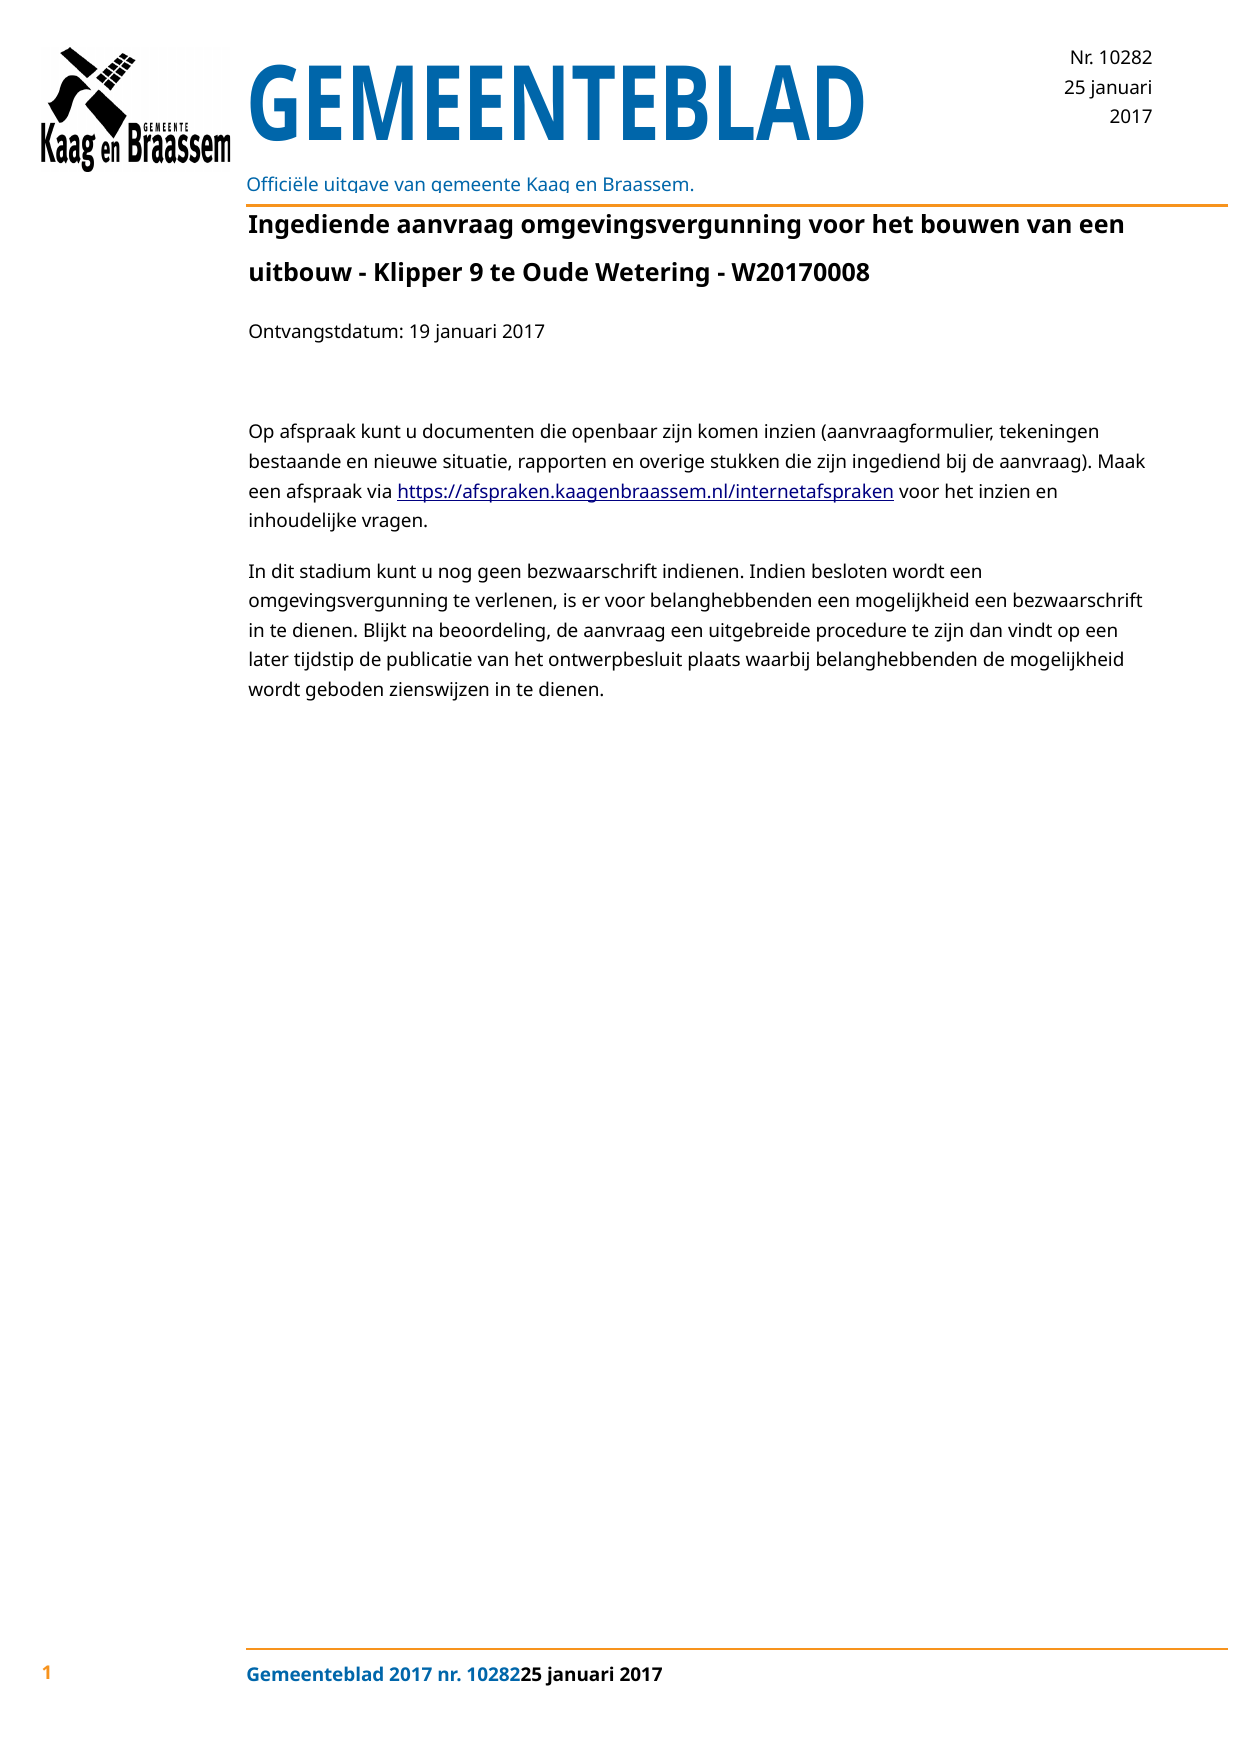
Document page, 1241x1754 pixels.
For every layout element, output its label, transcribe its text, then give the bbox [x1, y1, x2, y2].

text Op afspraak kunt u documenten die openbaar zijn komen inzien (aanvraagformulier, tekeningen bestaande en nieuwe situatie, rapporten en overige stukken die zijn ingediend bij de aanvraag). Maak een afspraak via https://afspraken.kaagenbraassem.nl/internetafspraken voor het inzien en inhoudelijke vragen. [248, 419, 1152, 533]
text In dit stadium kunt u nog geen bezwaarschrift indienen. Indien besloten wordt een omgevingsvergunning te verlenen, is er voor belanghebbenden een mogelijkheid een bezwaarschrift in te dienen. Blijkt na beoordeling, de aanvraag een uitgebreide procedure te zijn dan vindt op een later tijdstip de publicatie van het ontwerpbesluit plaats waarbij belanghebbenden de mogelijkheid wordt geboden zienswijzen in te dienen. [248, 558, 1152, 702]
text Ontvangstdatum: 19 januari 2017 [248, 318, 1152, 344]
picture [41, 47, 231, 172]
text Ingediende aanvraag omgevingsvergunning voor het bouwen van een uitbouw - Klipper 9 te Oude Wetering - W20170008 [248, 207, 1152, 288]
